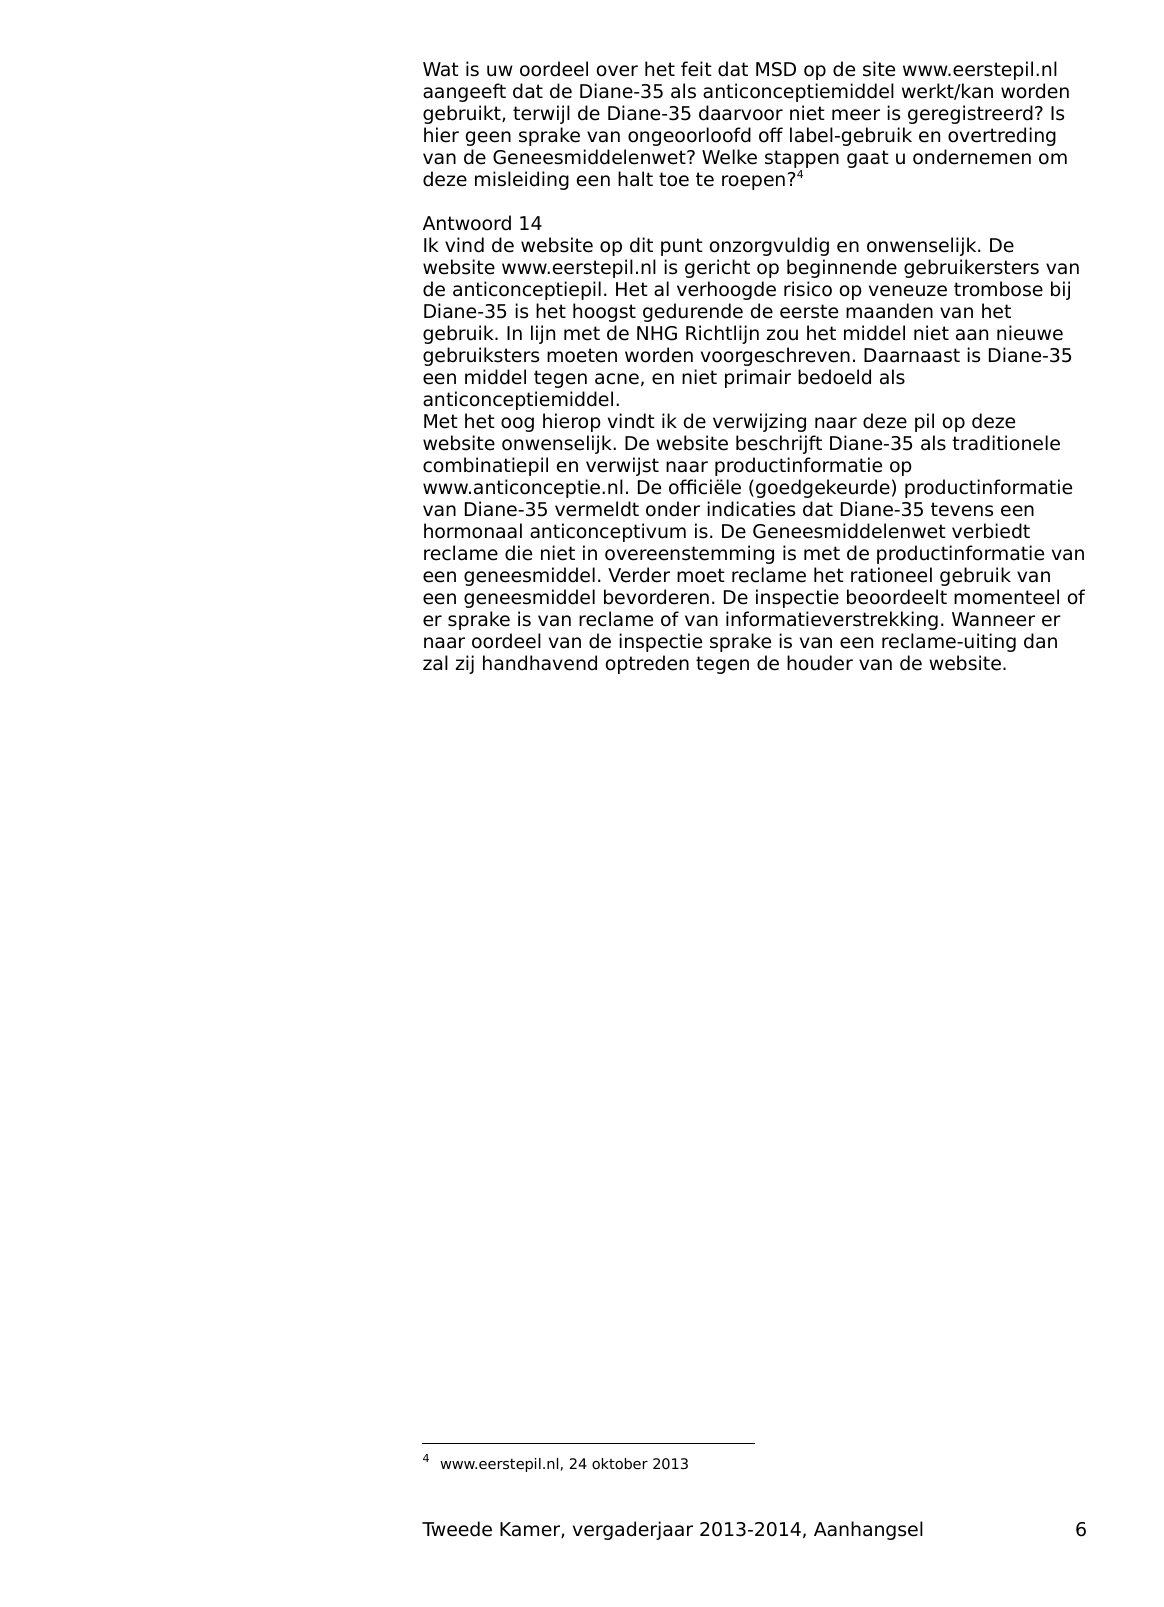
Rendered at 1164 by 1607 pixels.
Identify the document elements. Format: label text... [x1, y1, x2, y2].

text Wat is uw oordeel over het feit dat MSD op de site www.eerstepil.nl aangeeft dat de Diane-35 als anticonceptiemiddel werkt/kan worden gebruikt, terwijl de Diane-35 daarvoor niet meer is geregistreerd? Is hier geen sprake van ongeoorloofd off label-gebruik en overtreding van de Geneesmiddelenwet? Welke stappen gaat u ondernemen om deze misleiding een halt toe te roepen? [422, 59, 1087, 191]
text Antwoord 14 [422, 213, 1087, 235]
text Ik vind de website op dit punt onzorgvuldig en onwenselijk. De website www.eerstepil.nl is gericht op beginnende gebruikersters van de anticonceptiepil. Het al verhoogde risico op veneuze trombose bij Diane-35 is het hoogst gedurende de eerste maanden van het gebruik. In lijn met de NHG Richtlijn zou het middel niet aan nieuwe gebruiksters moeten worden voorgeschreven. Daarnaast is Diane-35 een middel tegen acne, en niet primair bedoeld als anticonceptiemiddel. [422, 235, 1087, 411]
text www.eerstepil.nl, 24 oktober 2013 [422, 1452, 1087, 1474]
text Met het oog hierop vindt ik de verwijzing naar deze pil op deze website onwenselijk. De website beschrijft Diane-35 als traditionele combinatiepil en verwijst naar productinformatie op www.anticonceptie.nl. De officiële (goedgekeurde) productinformatie van Diane-35 vermeldt onder indicaties dat Diane-35 tevens een hormonaal anticonceptivum is. De Geneesmiddelenwet verbiedt reclame die niet in overeenstemming is met de productinformatie van een geneesmiddel. Verder moet reclame het rationeel gebruik van een geneesmiddel bevorderen. De inspectie beoordeelt momenteel of er sprake is van reclame of van informatieverstrekking. Wanneer er naar oordeel van de inspectie sprake is van een reclame-uiting dan zal zij handhavend optreden tegen de houder van de website. [422, 411, 1087, 675]
